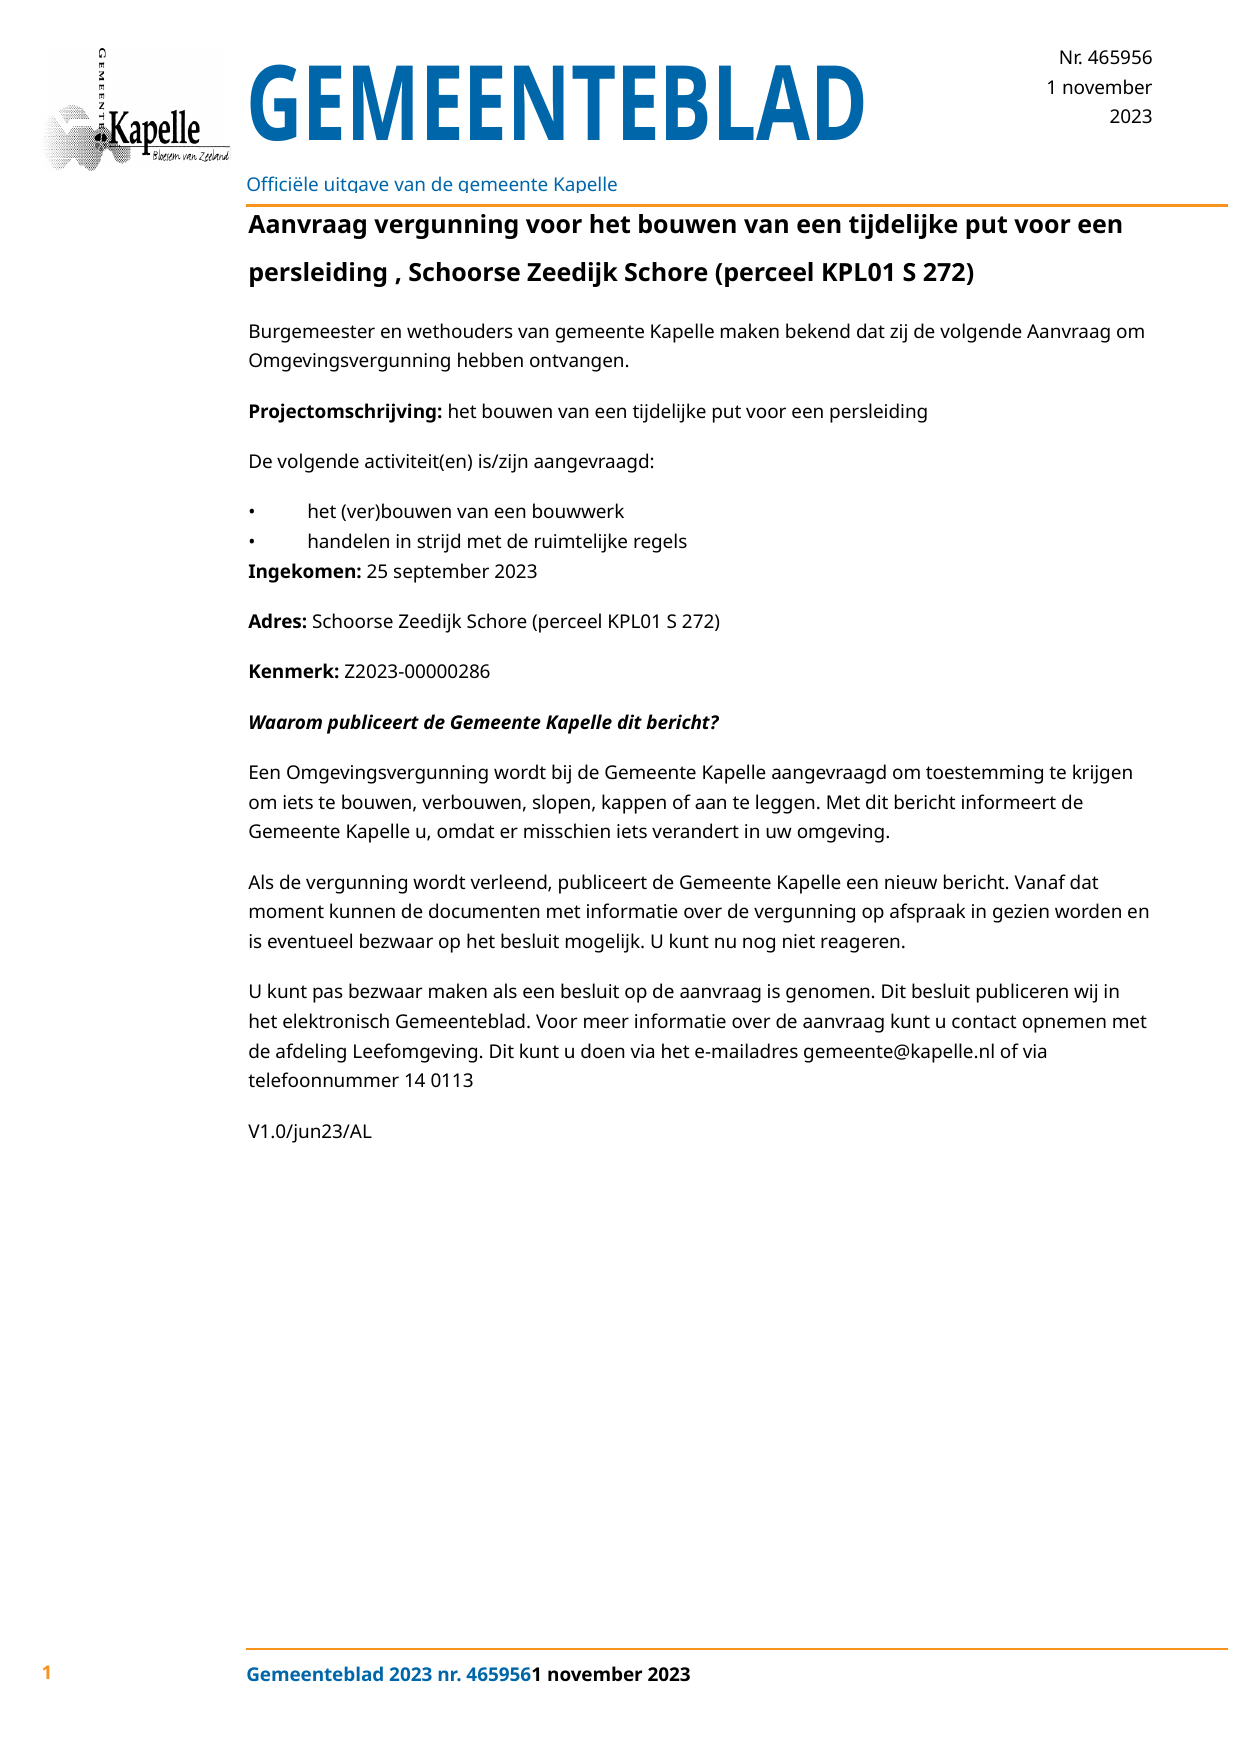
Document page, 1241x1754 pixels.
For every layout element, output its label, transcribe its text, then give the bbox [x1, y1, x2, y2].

text Adres: Schoorse Zeedijk Schore (perceel KPL01 S 272) [248, 608, 1152, 634]
list handelen in strijd met de ruimtelijke regels [248, 528, 1152, 554]
text De volgende activiteit(en) is/zijn aangevraagd: [248, 448, 1152, 474]
picture [41, 47, 231, 172]
text U kunt pas bezwaar maken als een besluit op de aanvraag is genomen. Dit besluit publiceren wij in het elektronisch Gemeenteblad. Voor meer informatie over de aanvraag kunt u contact opnemen met de afdeling Leefomgeving. Dit kunt u doen via het e-mailadres gemeente@kapelle.nl of via telefoonnummer 14 0113 [248, 979, 1152, 1093]
text V1.0/jun23/AL [248, 1118, 1152, 1144]
text Ingekomen: 25 september 2023 [248, 558, 1152, 584]
text Kenmerk: Z2023-00000286 [248, 659, 1152, 684]
text Aanvraag vergunning voor het bouwen van een tijdelijke put voor een persleiding , Schoorse Zeedijk Schore (perceel KPL01 S 272) [248, 207, 1152, 288]
text Burgemeester en wethouders van gemeente Kapelle maken bekend dat zij de volgende Aanvraag om Omgevingsvergunning hebben ontvangen. [248, 318, 1152, 373]
text Een Omgevingsvergunning wordt bij de Gemeente Kapelle aangevraagd om toestemming te krijgen om iets te bouwen, verbouwen, slopen, kappen of aan te leggen. Met dit bericht informeert de Gemeente Kapelle u, omdat er misschien iets verandert in uw omgeving. [248, 759, 1152, 844]
list het (ver)bouwen van een bouwwerk [248, 499, 1152, 524]
text Als de vergunning wordt verleend, publiceert de Gemeente Kapelle een nieuw bericht. Vanaf dat moment kunnen de documenten met informatie over de vergunning op afspraak in gezien worden en is eventueel bezwaar op het besluit mogelijk. U kunt nu nog niet reageren. [248, 869, 1152, 954]
text Waarom publiceert de Gemeente Kapelle dit bericht? [248, 709, 1152, 735]
text Projectomschrijving: het bouwen van een tijdelijke put voor een persleiding [248, 398, 1152, 424]
